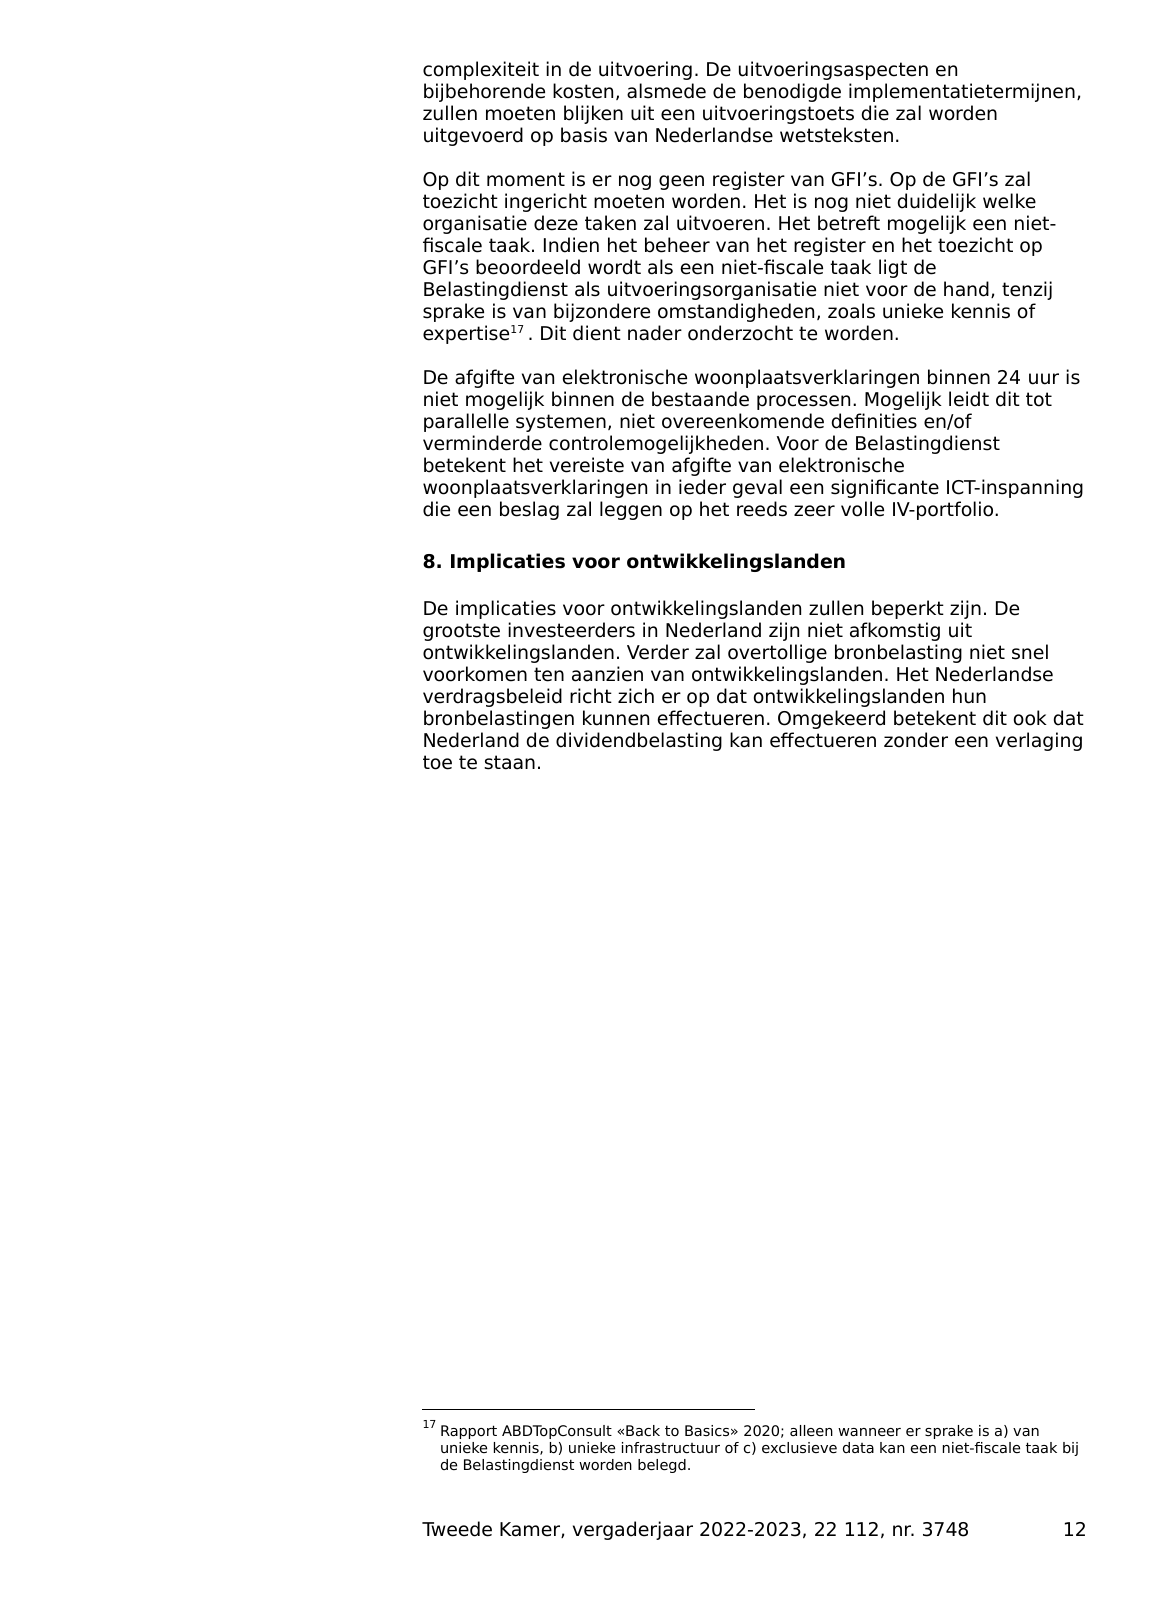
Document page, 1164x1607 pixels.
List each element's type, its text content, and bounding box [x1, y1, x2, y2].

text De afgifte van elektronische woonplaatsverklaringen binnen 24 uur is niet mogelijk binnen de bestaande processen. Mogelijk leidt dit tot parallelle systemen, niet overeenkomende definities en/of verminderde controlemogelijkheden. Voor de Belastingdienst betekent het vereiste van afgifte van elektronische woonplaatsverklaringen in ieder geval een significante ICT-inspanning die een beslag zal leggen op het reeds zeer volle IV-portfolio. [422, 367, 1087, 521]
text complexiteit in de uitvoering. De uitvoeringsaspecten en bijbehorende kosten, alsmede de benodigde implementatietermijnen, zullen moeten blijken uit een uitvoeringstoets die zal worden uitgevoerd op basis van Nederlandse wetsteksten. [422, 59, 1087, 147]
text Op dit moment is er nog geen register van GFI’s. Op de GFI’s zal toezicht ingericht moeten worden. Het is nog niet duidelijk welke organisatie deze taken zal uitvoeren. Het betreft mogelijk een niet-fiscale taak. Indien het beheer van het register en het toezicht op GFI’s beoordeeld wordt als een niet-fiscale taak ligt de Belastingdienst als uitvoeringsorganisatie niet voor de hand, tenzij sprake is van bijzondere omstandigheden, zoals unieke kennis of expertise. Dit dient nader onderzocht te worden. [422, 169, 1087, 345]
text De implicaties voor ontwikkelingslanden zullen beperkt zijn. De grootste investeerders in Nederland zijn niet afkomstig uit ontwikkelingslanden. Verder zal overtollige bronbelasting niet snel voorkomen ten aanzien van ontwikkelingslanden. Het Nederlandse verdragsbeleid richt zich er op dat ontwikkelingslanden hun bronbelastingen kunnen effectueren. Omgekeerd betekent dit ook dat Nederland de dividendbelasting kan effectueren zonder een verlaging toe te staan. [422, 598, 1087, 774]
subtitle 8. Implicaties voor ontwikkelingslanden [422, 551, 1087, 573]
text Rapport ABDTopConsult «Back to Basics» 2020; alleen wanneer er sprake is a) van unieke kennis, b) unieke infrastructuur of c) exclusieve data kan een niet-fiscale taak bij de Belastingdienst worden belegd. [422, 1418, 1087, 1474]
